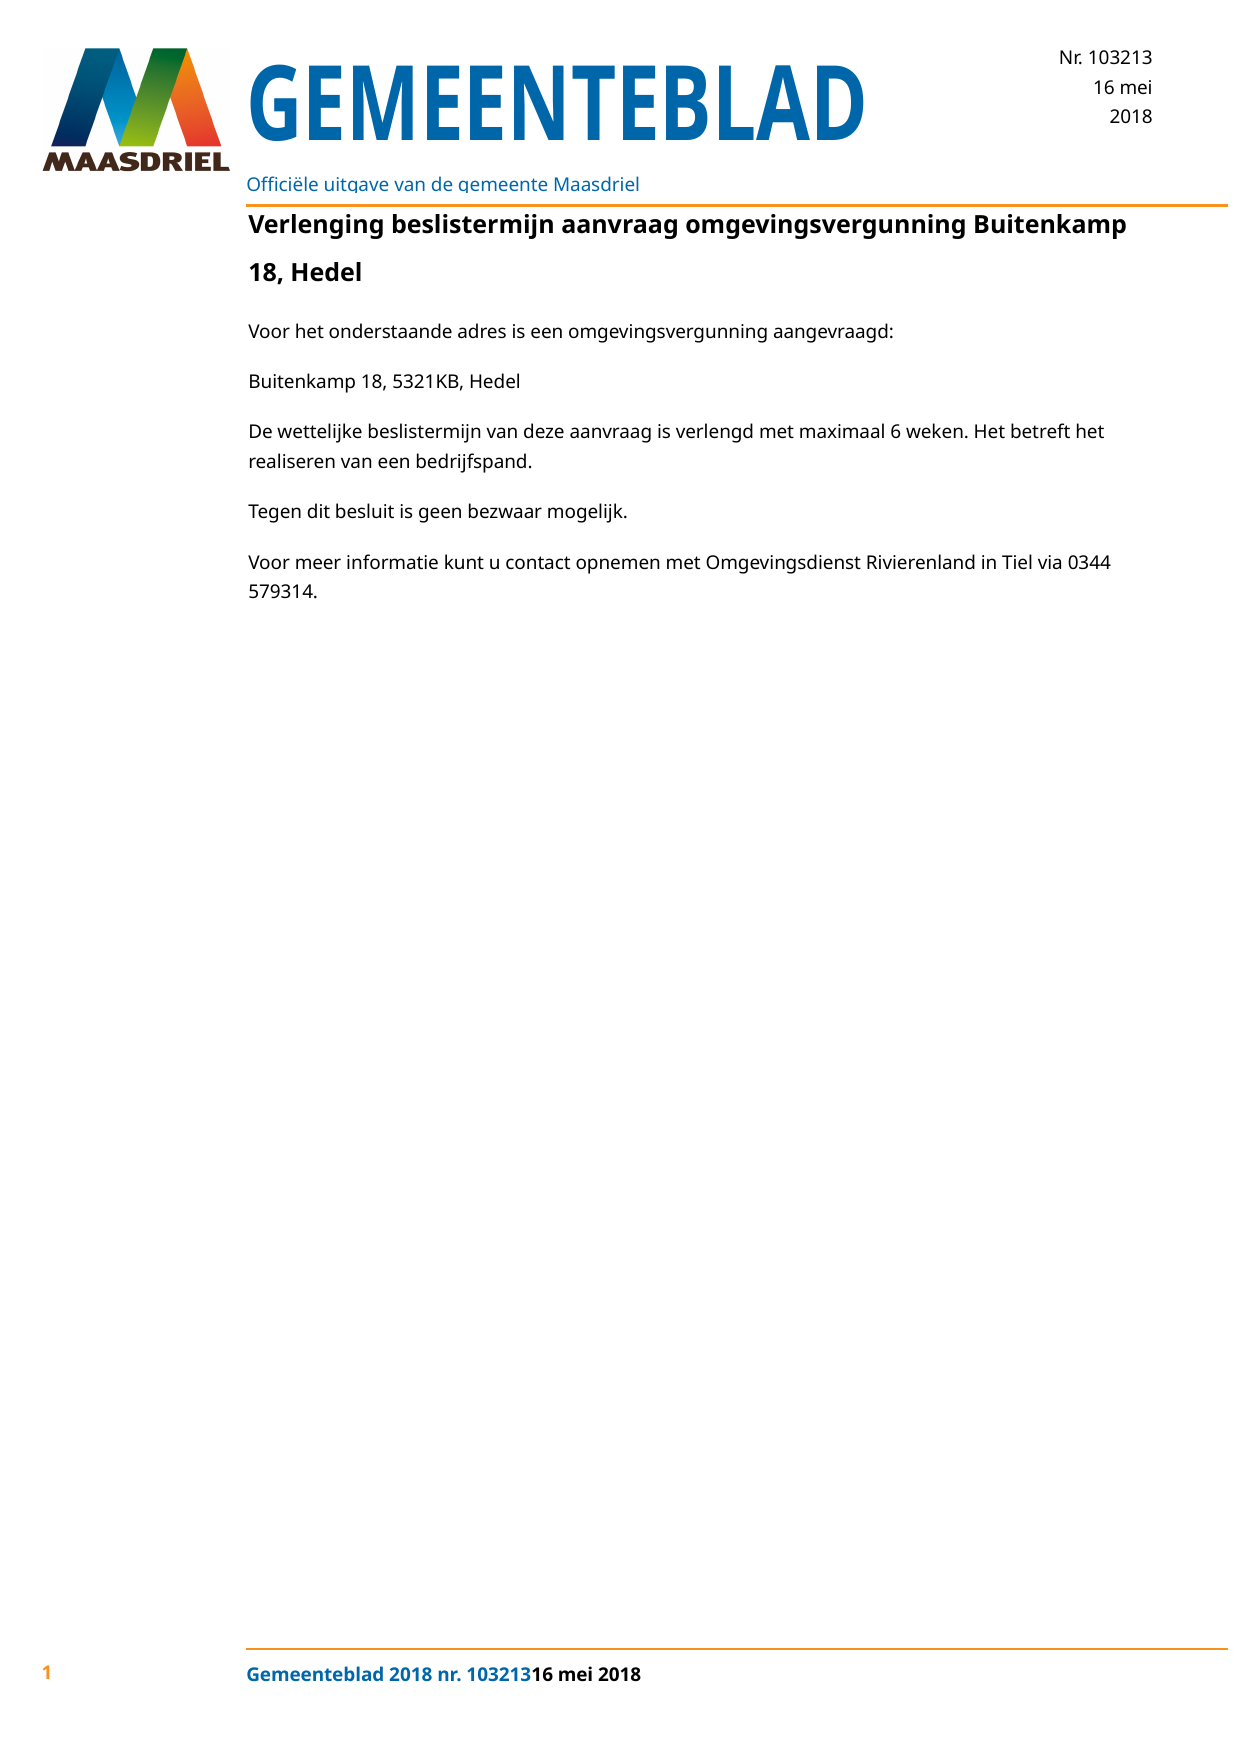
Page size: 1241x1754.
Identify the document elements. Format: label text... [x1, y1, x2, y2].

text Voor het onderstaande adres is een omgevingsvergunning aangevraagd: [248, 318, 1152, 344]
text Voor meer informatie kunt u contact opnemen met Omgevingsdienst Rivierenland in Tiel via 0344 579314. [248, 549, 1152, 604]
picture [41, 47, 231, 172]
text Verlenging beslistermijn aanvraag omgevingsvergunning Buitenkamp 18, Hedel [248, 207, 1152, 288]
text De wettelijke beslistermijn van deze aanvraag is verlengd met maximaal 6 weken. Het betreft het realiseren van een bedrijfspand. [248, 419, 1152, 474]
text Tegen dit besluit is geen bezwaar mogelijk. [248, 499, 1152, 524]
text Buitenkamp 18, 5321KB, Hedel [248, 368, 1152, 394]
